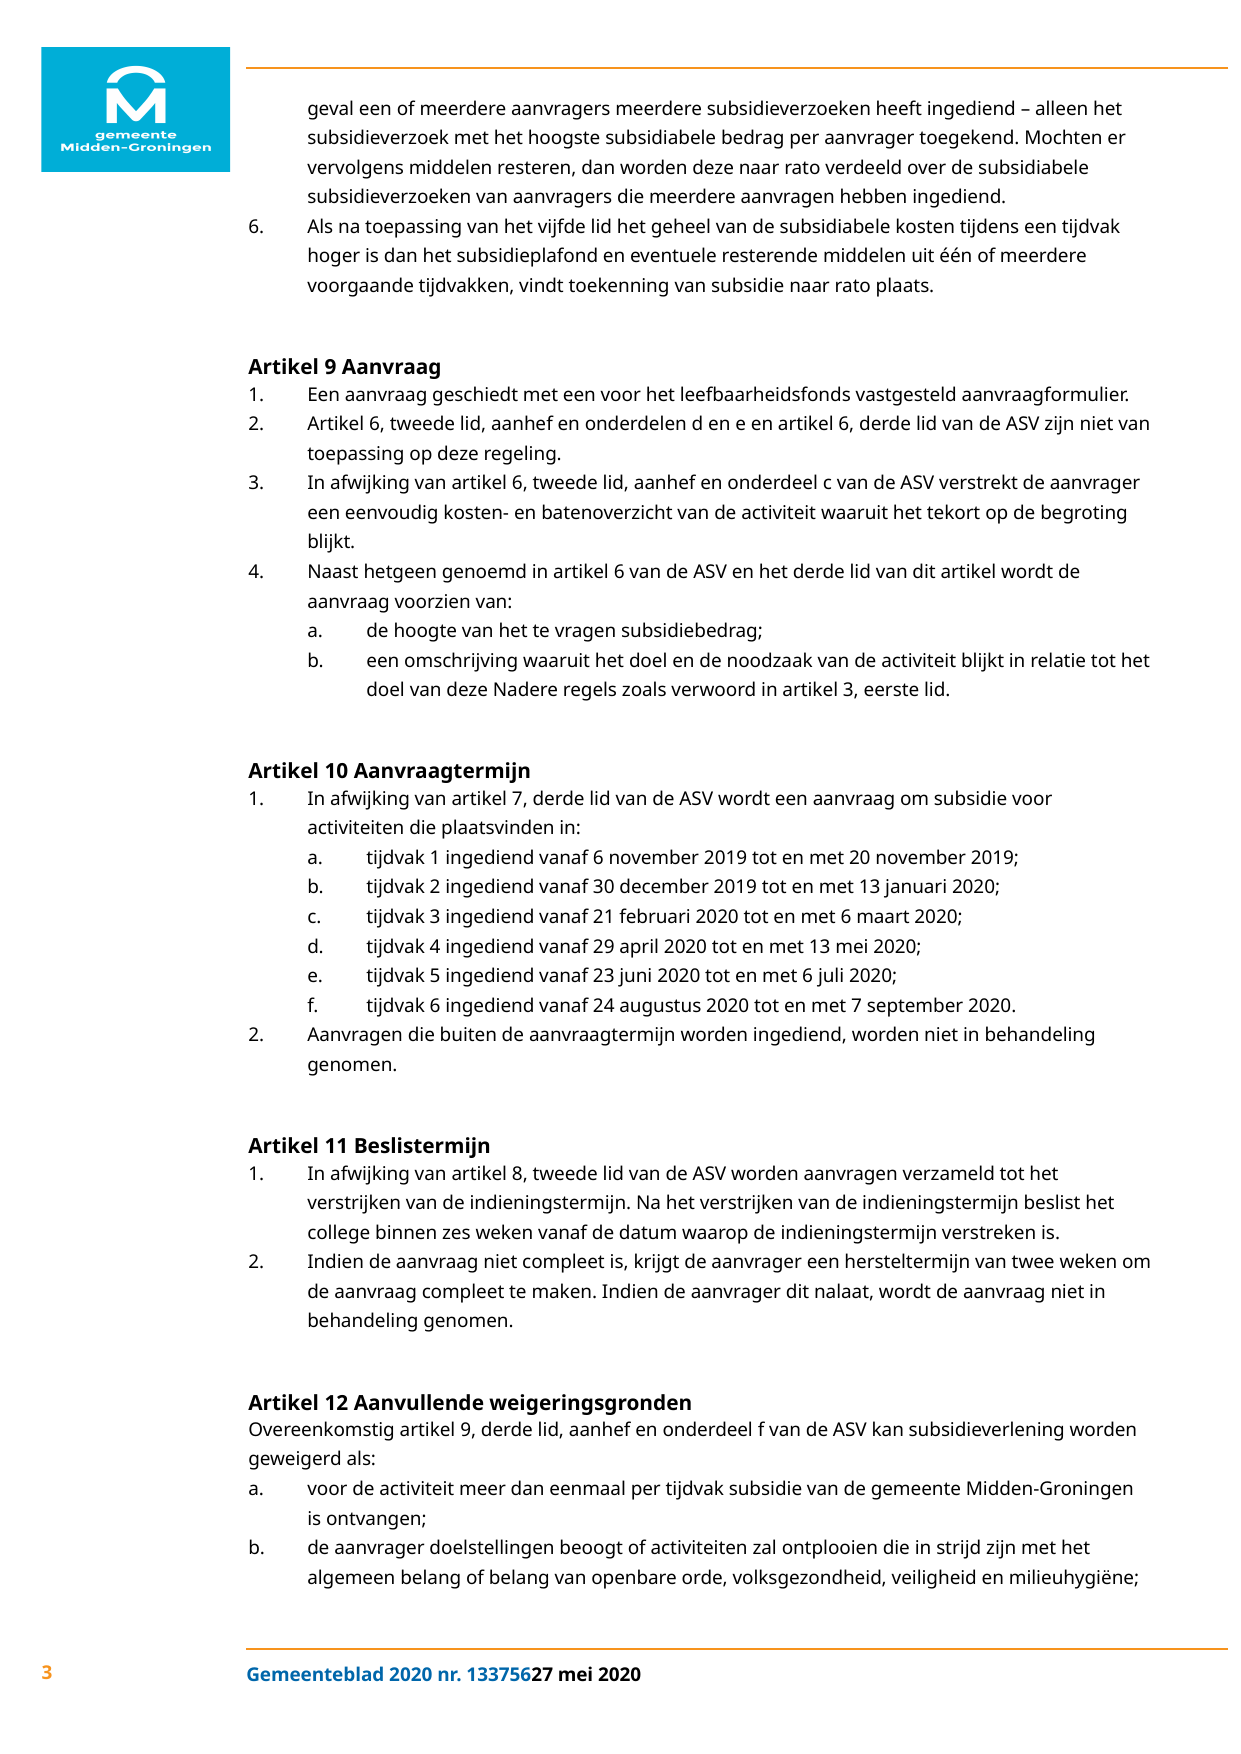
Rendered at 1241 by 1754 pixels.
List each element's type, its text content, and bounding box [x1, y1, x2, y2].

list Indien de aanvraag niet compleet is, krijgt de aanvrager een hersteltermijn van twee weken om de aanvraag compleet te maken. Indien de aanvrager dit nalaat, wordt de aanvraag niet in behandeling genomen. [248, 1248, 1152, 1333]
list Artikel 6, tweede lid, aanhef en onderdelen d en e en artikel 6, derde lid van de ASV zijn niet van toepassing op deze regeling. [248, 410, 1152, 466]
picture [107, 89, 165, 122]
list In afwijking van artikel 6, tweede lid, aanhef en onderdeel c van de ASV verstrekt de aanvrager een eenvoudig kosten- en batenoverzicht van de activiteit waaruit het tekort op de begroting blijkt. [248, 469, 1152, 554]
list tijdvak 2 ingediend vanaf 30 december 2019 tot en met 13 januari 2020; [307, 874, 1152, 899]
list tijdvak 5 ingediend vanaf 23 juni 2020 tot en met 6 juli 2020; [307, 962, 1152, 988]
list In afwijking van artikel 8, tweede lid van de ASV worden aanvragen verzameld tot het verstrijken van de indieningstermijn. Na het verstrijken van de indieningstermijn beslist het college binnen zes weken vanaf de datum waarop de indieningstermijn verstreken is. [248, 1160, 1152, 1244]
text Artikel 10 Aanvraagtermijn [248, 757, 1152, 785]
list Aanvragen die buiten de aanvraagtermijn worden ingediend, worden niet in behandeling genomen. [248, 1022, 1152, 1077]
picture [108, 66, 164, 82]
text Artikel 11 Beslistermijn [248, 1131, 1152, 1160]
text Overeenkomstig artikel 9, derde lid, aanhef en onderdeel f van de ASV kan subsidieverlening worden geweigerd als: [248, 1416, 1152, 1471]
text Artikel 12 Aanvullende weigeringsgronden [248, 1388, 1152, 1416]
text Artikel 9 Aanvraag [248, 352, 1152, 381]
list een omschrijving waaruit het doel en de noodzaak van de activiteit blijkt in relatie tot het doel van deze Nadere regels zoals verwoord in artikel 3, eerste lid. [307, 647, 1152, 702]
list tijdvak 4 ingediend vanaf 29 april 2020 tot en met 13 mei 2020; [307, 933, 1152, 959]
list tijdvak 3 ingediend vanaf 21 februari 2020 tot en met 6 maart 2020; [307, 903, 1152, 929]
list In afwijking van artikel 7, derde lid van de ASV wordt een aanvraag om subsidie voor activiteiten die plaatsvinden in: [248, 785, 1152, 840]
picture [184, 146, 190, 153]
list de hoogte van het te vragen subsidiebedrag; [307, 617, 1152, 643]
list tijdvak 1 ingediend vanaf 6 november 2019 tot en met 20 november 2019; [307, 844, 1152, 870]
list Een aanvraag geschiedt met een voor het leefbaarheidsfonds vastgesteld aanvraagformulier. [248, 381, 1152, 406]
list tijdvak 6 ingediend vanaf 24 augustus 2020 tot en met 7 september 2020. [307, 992, 1152, 1018]
list geval een of meerdere aanvragers meerdere subsidieverzoeken heeft ingediend – alleen het subsidieverzoek met het hoogste subsidiabele bedrag per aanvrager toegekend. Mochten er vervolgens middelen resteren, dan worden deze naar rato verdeeld over de subsidiabele subsidieverzoeken van aanvragers die meerdere aanvragen hebben ingediend. [248, 95, 1152, 209]
list voor de activiteit meer dan eenmaal per tijdvak subsidie van de gemeente Midden-Groningen is ontvangen; [248, 1475, 1152, 1531]
list Naast hetgeen genoemd in artikel 6 van de ASV en het derde lid van dit artikel wordt de aanvraag voorzien van: [248, 558, 1152, 613]
list Als na toepassing van het vijfde lid het geheel van de subsidiabele kosten tijdens een tijdvak hoger is dan het subsidieplafond en eventuele resterende middelen uit één of meerdere voorgaande tijdvakken, vindt toekenning van subsidie naar rato plaats. [248, 213, 1152, 298]
list de aanvrager doelstellingen beoogt of activiteiten zal ontplooien die in strijd zijn met het algemeen belang of belang van openbare orde, volksgezondheid, veiligheid en milieuhygiëne; [248, 1534, 1152, 1590]
